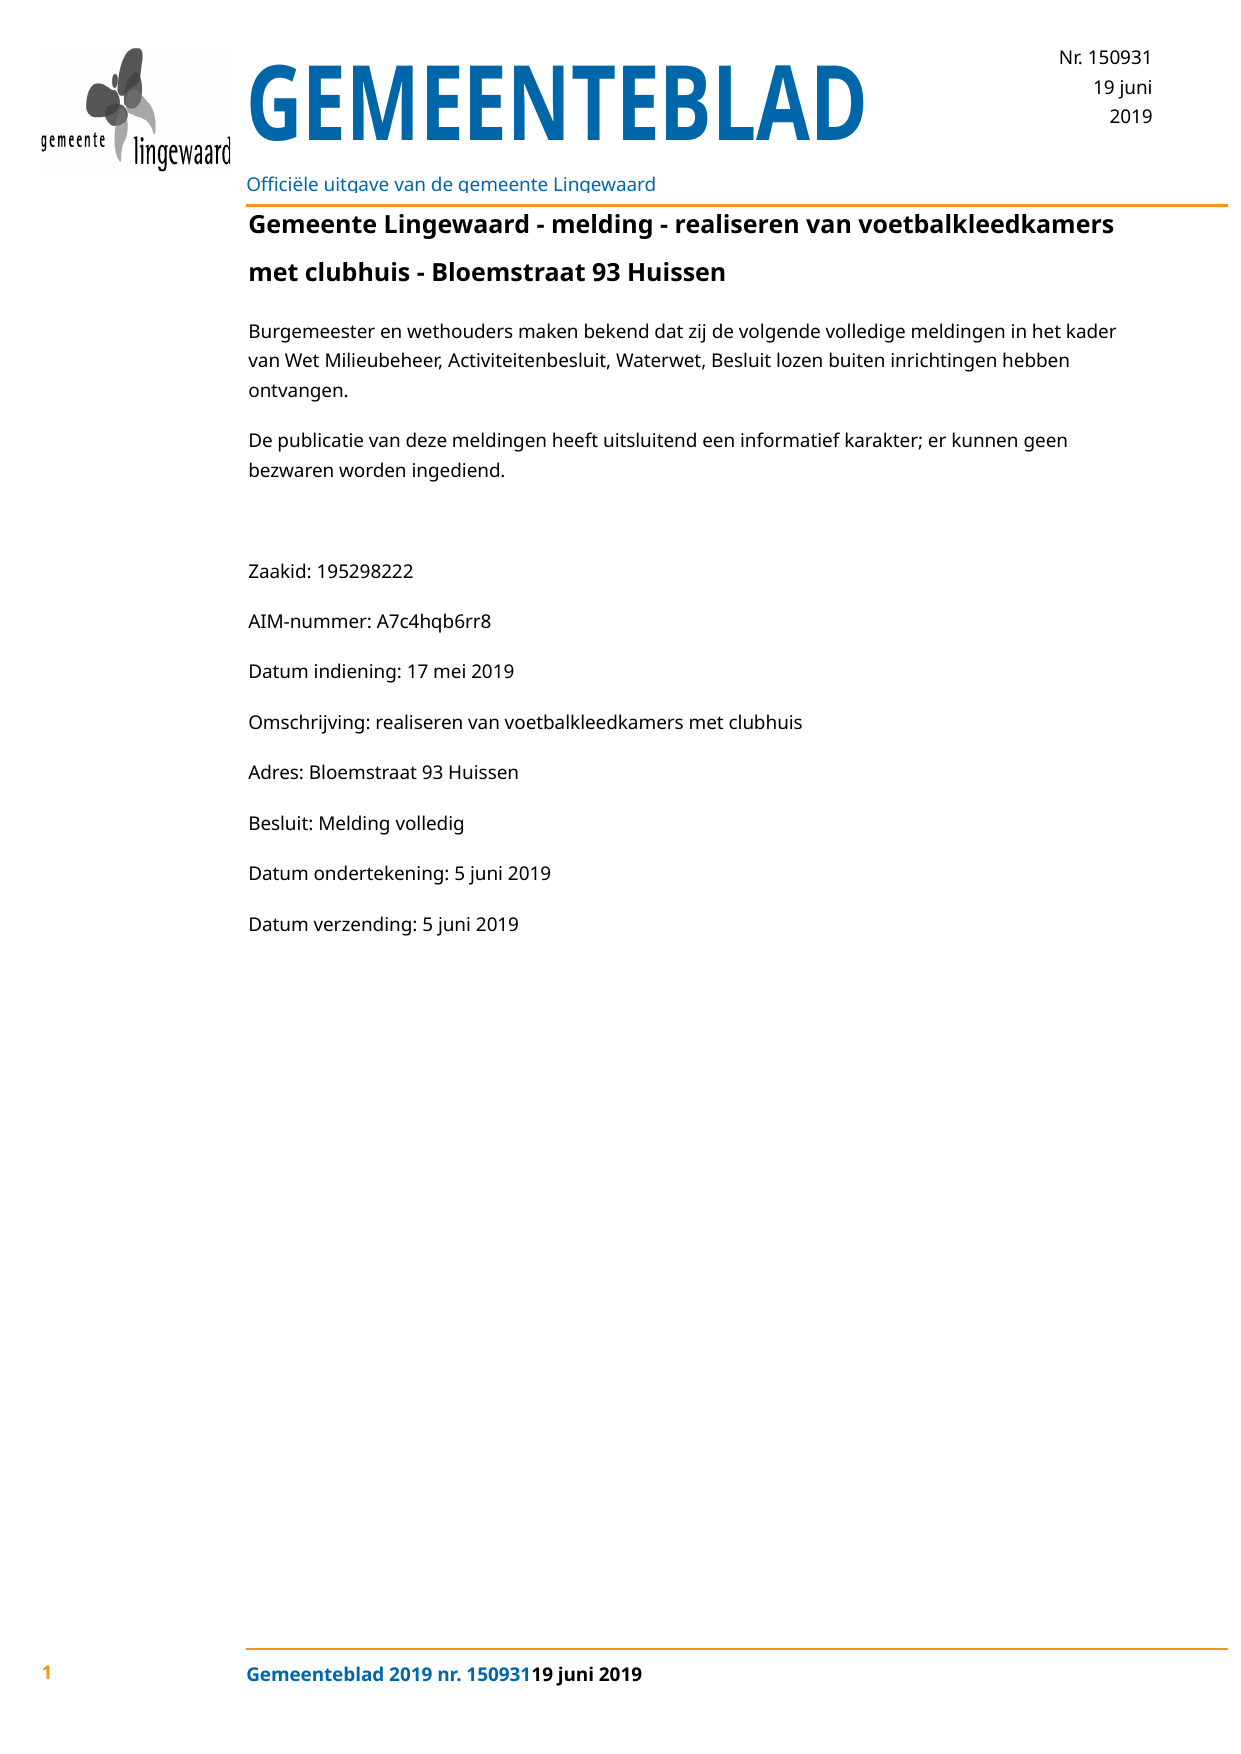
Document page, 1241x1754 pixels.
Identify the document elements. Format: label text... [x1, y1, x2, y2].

text Datum indiening: 17 mei 2019 [248, 659, 1152, 684]
text Zaakid: 195298222 [248, 558, 1152, 584]
text Besluit: Melding volledig [248, 810, 1152, 836]
picture [41, 47, 231, 172]
text Datum verzending: 5 juni 2019 [248, 911, 1152, 937]
text Gemeente Lingewaard - melding - realiseren van voetbalkleedkamers met clubhuis - Bloemstraat 93 Huissen [248, 207, 1152, 288]
text Omschrijving: realiseren van voetbalkleedkamers met clubhuis [248, 709, 1152, 735]
text Adres: Bloemstraat 93 Huissen [248, 759, 1152, 785]
text Datum ondertekening: 5 juni 2019 [248, 860, 1152, 886]
text Burgemeester en wethouders maken bekend dat zij de volgende volledige meldingen in het kader van Wet Milieubeheer, Activiteitenbesluit, Waterwet, Besluit lozen buiten inrichtingen hebben ontvangen. [248, 318, 1152, 403]
text De publicatie van deze meldingen heeft uitsluitend een informatief karakter; er kunnen geen bezwaren worden ingediend. [248, 427, 1152, 483]
text AIM-nummer: A7c4hqb6rr8 [248, 608, 1152, 634]
